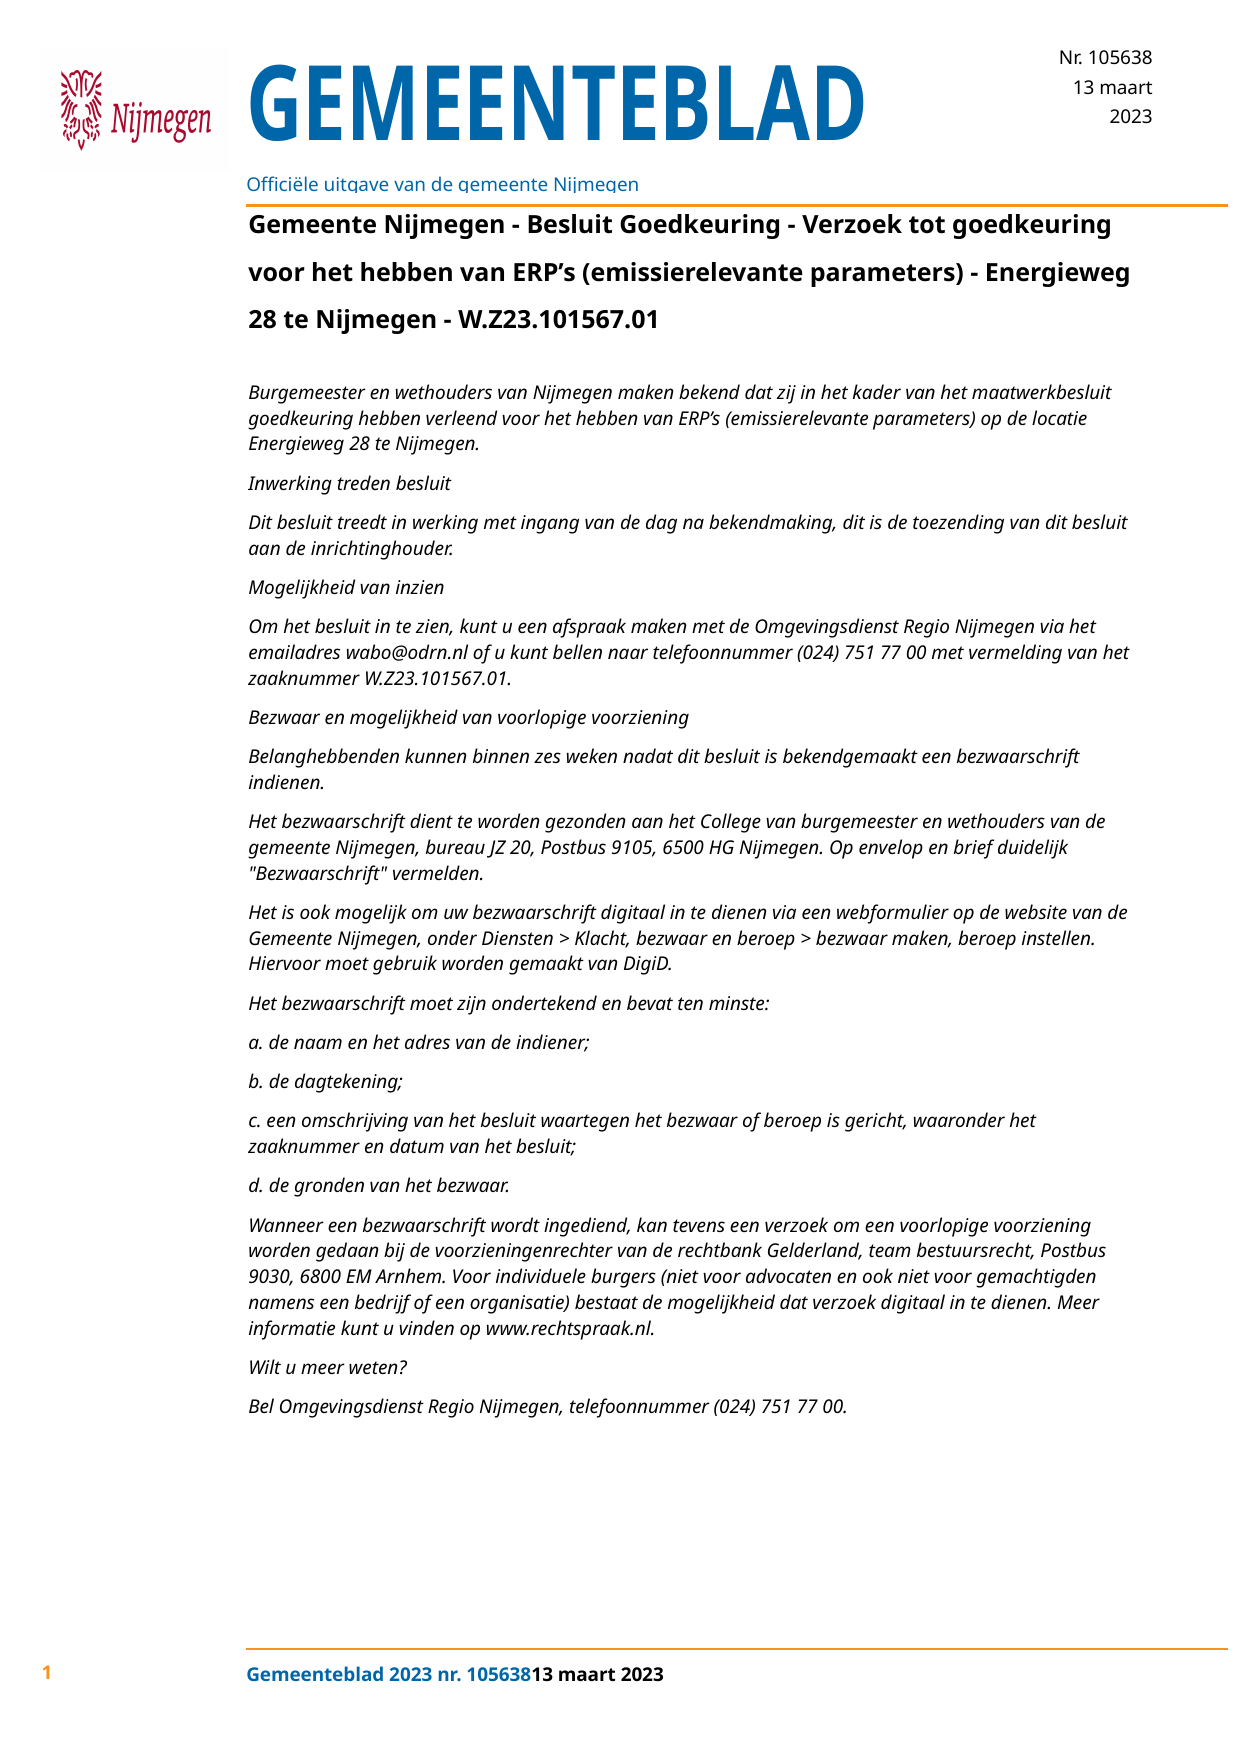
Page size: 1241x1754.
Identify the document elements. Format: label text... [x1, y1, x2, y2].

text Wanneer een bezwaarschrift wordt ingediend, kan tevens een verzoek om een voorlopige voorziening worden gedaan bij de voorzieningenrechter van de rechtbank Gelderland, team bestuursrecht, Postbus 9030, 6800 EM Arnhem. Voor individuele burgers (niet voor advocaten en ook niet voor gemachtigden namens een bedrijf of een organisatie) bestaat de mogelijkheid dat verzoek digitaal in te dienen. Meer informatie kunt u vinden op www.rechtspraak.nl. [248, 1212, 1152, 1341]
text Het bezwaarschrift moet zijn ondertekend en bevat ten minste: [248, 990, 1152, 1016]
text Belanghebbenden kunnen binnen zes weken nadat dit besluit is bekendgemaakt een bezwaarschrift indienen. [248, 743, 1152, 795]
text Het is ook mogelijk om uw bezwaarschrift digitaal in te dienen via een webformulier op de website van de Gemeente Nijmegen, onder Diensten > Klacht, bezwaar en beroep > bezwaar maken, beroep instellen. Hiervoor moet gebruik worden gemaakt van DigiD. [248, 899, 1152, 976]
text Dit besluit treedt in werking met ingang van de dag na bekendmaking, dit is de toezending van dit besluit aan de inrichtinghouder. [248, 509, 1152, 561]
text Bel Omgevingsdienst Regio Nijmegen, telefoonnummer (024) 751 77 00. [248, 1393, 1152, 1419]
text Het bezwaarschrift dient te worden gezonden aan het College van burgemeester en wethouders van de gemeente Nijmegen, bureau JZ 20, Postbus 9105, 6500 HG Nijmegen. Op envelop en brief duidelijk "Bezwaarschrift" vermelden. [248, 808, 1152, 886]
text Om het besluit in te zien, kunt u een afspraak maken met de Omgevingsdienst Regio Nijmegen via het emailadres wabo@odrn.nl of u kunt bellen naar telefoonnummer (024) 751 77 00 met vermelding van het zaaknummer W.Z23.101567.01. [248, 613, 1152, 691]
text a. de naam en het adres van de indiener; [248, 1029, 1152, 1055]
text b. de dagtekening; [248, 1068, 1152, 1094]
text Burgemeester en wethouders van Nijmegen maken bekend dat zij in het kader van het maatwerkbesluit goedkeuring hebben verleend voor het hebben van ERP’s (emissierelevante parameters) op de locatie Energieweg 28 te Nijmegen. [248, 379, 1152, 456]
text Inwerking treden besluit [248, 470, 1152, 496]
text Mogelijkheid van inzien [248, 574, 1152, 600]
text Wilt u meer weten? [248, 1354, 1152, 1380]
text d. de gronden van het bezwaar. [248, 1173, 1152, 1198]
text c. een omschrijving van het besluit waartegen het bezwaar of beroep is gericht, waaronder het zaaknummer en datum van het besluit; [248, 1108, 1152, 1159]
picture [41, 47, 231, 172]
text Gemeente Nijmegen - Besluit Goedkeuring - Verzoek tot goedkeuring voor het hebben van ERP’s (emissierelevante parameters) - Energieweg 28 te Nijmegen - W.Z23.101567.01 [248, 207, 1152, 336]
text Bezwaar en mogelijkheid van voorlopige voorziening [248, 704, 1152, 730]
